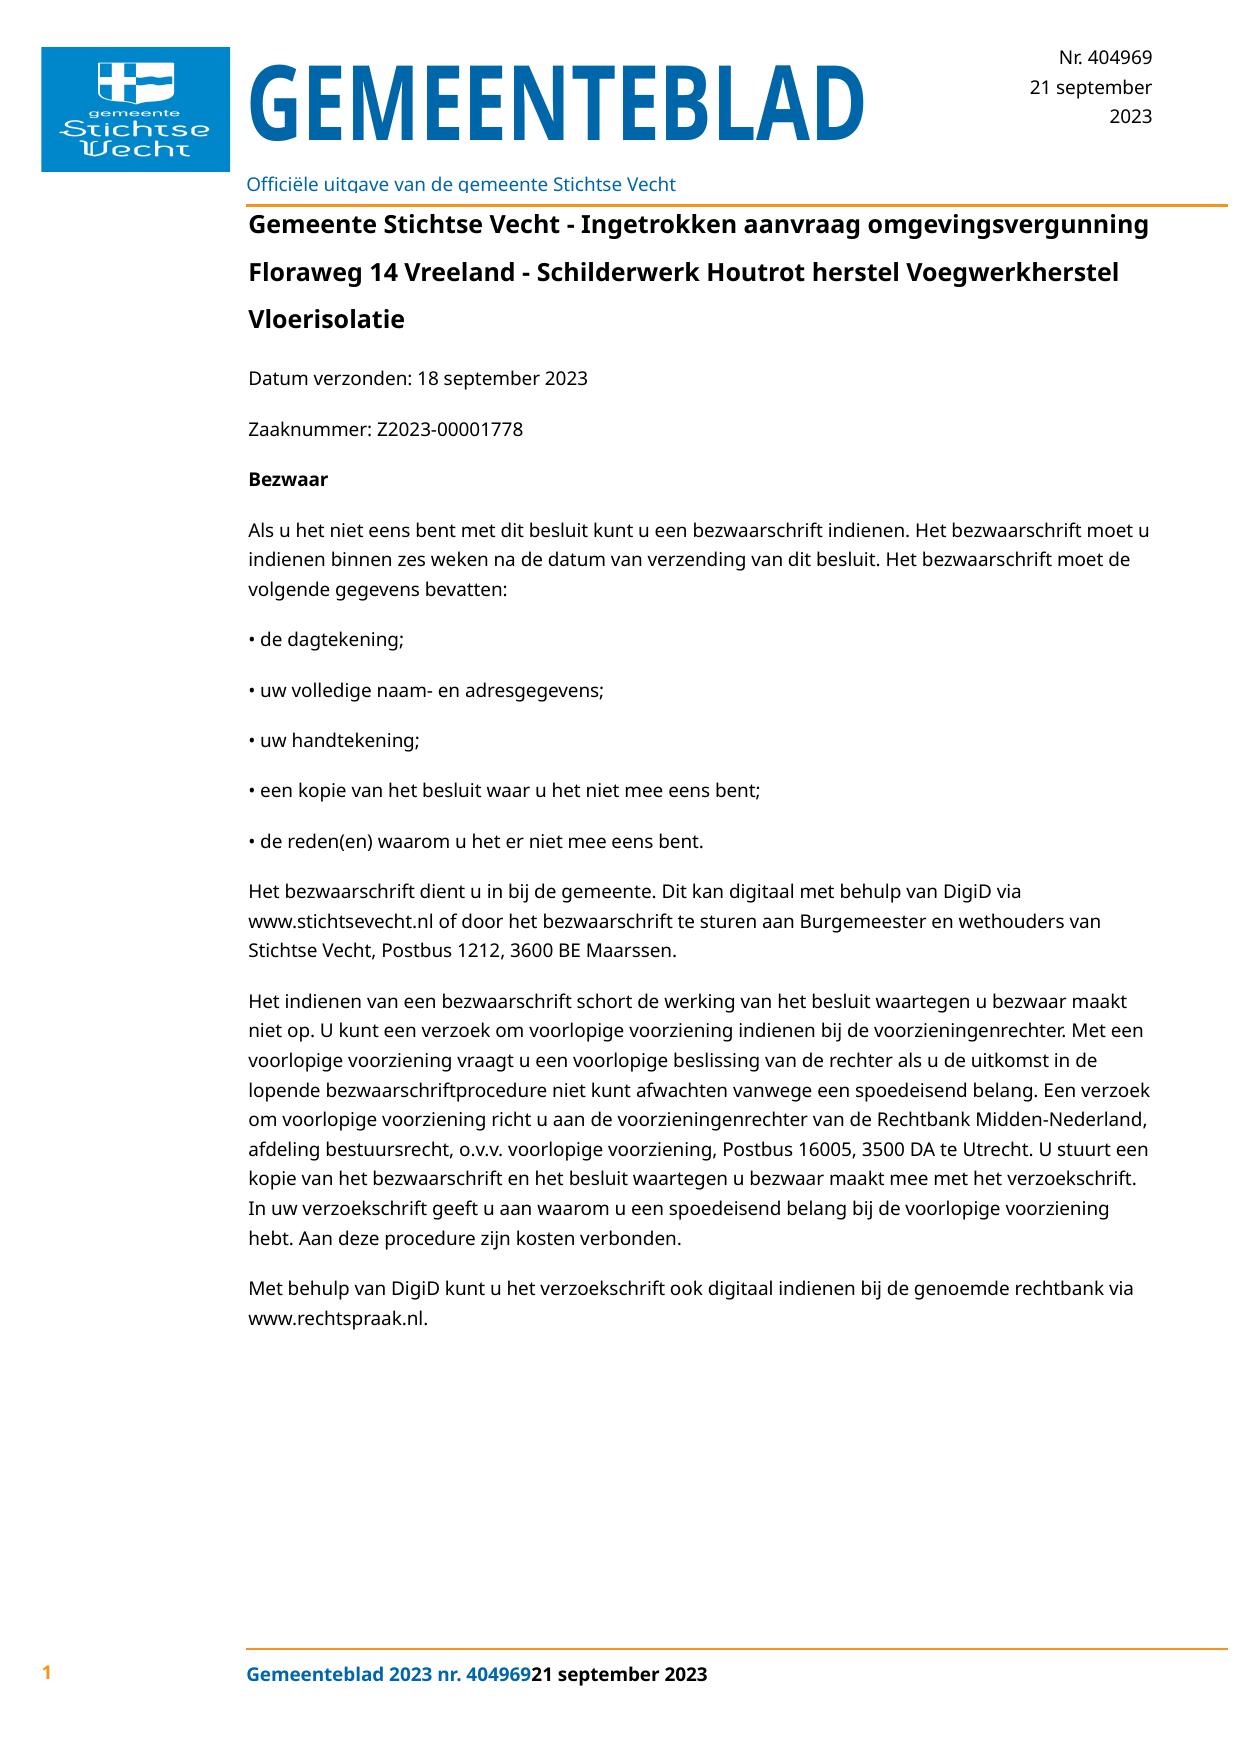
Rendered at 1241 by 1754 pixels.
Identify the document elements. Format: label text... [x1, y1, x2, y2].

text Als u het niet eens bent met dit besluit kunt u een bezwaarschrift indienen. Het bezwaarschrift moet u indienen binnen zes weken na de datum van verzending van dit besluit. Het bezwaarschrift moet de volgende gegevens bevatten: [248, 517, 1152, 602]
text Het indienen van een bezwaarschrift schort de werking van het besluit waartegen u bezwaar maakt niet op. U kunt een verzoek om voorlopige voorziening indienen bij de voorzieningenrechter. Met een voorlopige voorziening vraagt u een voorlopige beslissing van de rechter als u de uitkomst in de lopende bezwaarschriftprocedure niet kunt afwachten vanwege een spoedeisend belang. Een verzoek om voorlopige voorziening richt u aan de voorzieningenrechter van de Rechtbank Midden-Nederland, afdeling bestuursrecht, o.v.v. voorlopige voorziening, Postbus 16005, 3500 DA te Utrecht. U stuurt een kopie van het bezwaarschrift en het besluit waartegen u bezwaar maakt mee met het verzoekschrift. In uw verzoekschrift geeft u aan waarom u een spoedeisend belang bij de voorlopige voorziening hebt. Aan deze procedure zijn kosten verbonden. [248, 988, 1152, 1250]
text Bezwaar [248, 466, 1152, 492]
text Het bezwaarschrift dient u in bij de gemeente. Dit kan digitaal met behulp van DigiD via www.stichtsevecht.nl of door het bezwaarschrift te sturen aan Burgemeester en wethouders van Stichtse Vecht, Postbus 1212, 3600 BE Maarssen. [248, 878, 1152, 963]
text Zaaknummer: Z2023-00001778 [248, 416, 1152, 442]
picture [99, 63, 135, 101]
text Datum verzonden: 18 september 2023 [248, 366, 1152, 391]
text Met behulp van DigiD kunt u het verzoekschrift ook digitaal indienen bij de genoemde rechtbank via www.rechtspraak.nl. [248, 1275, 1152, 1330]
text • uw handtekening; [248, 727, 1152, 753]
text • de reden(en) waarom u het er niet mee eens bent. [248, 828, 1152, 854]
text • uw volledige naam- en adresgegevens; [248, 677, 1152, 702]
text Gemeente Stichtse Vecht - Ingetrokken aanvraag omgevingsvergunning Floraweg 14 Vreeland - Schilderwerk Houtrot herstel Voegwerkherstel Vloerisolatie [248, 207, 1152, 336]
text • de dagtekening; [248, 626, 1152, 652]
picture [137, 63, 174, 103]
text • een kopie van het besluit waar u het niet mee eens bent; [248, 778, 1152, 803]
